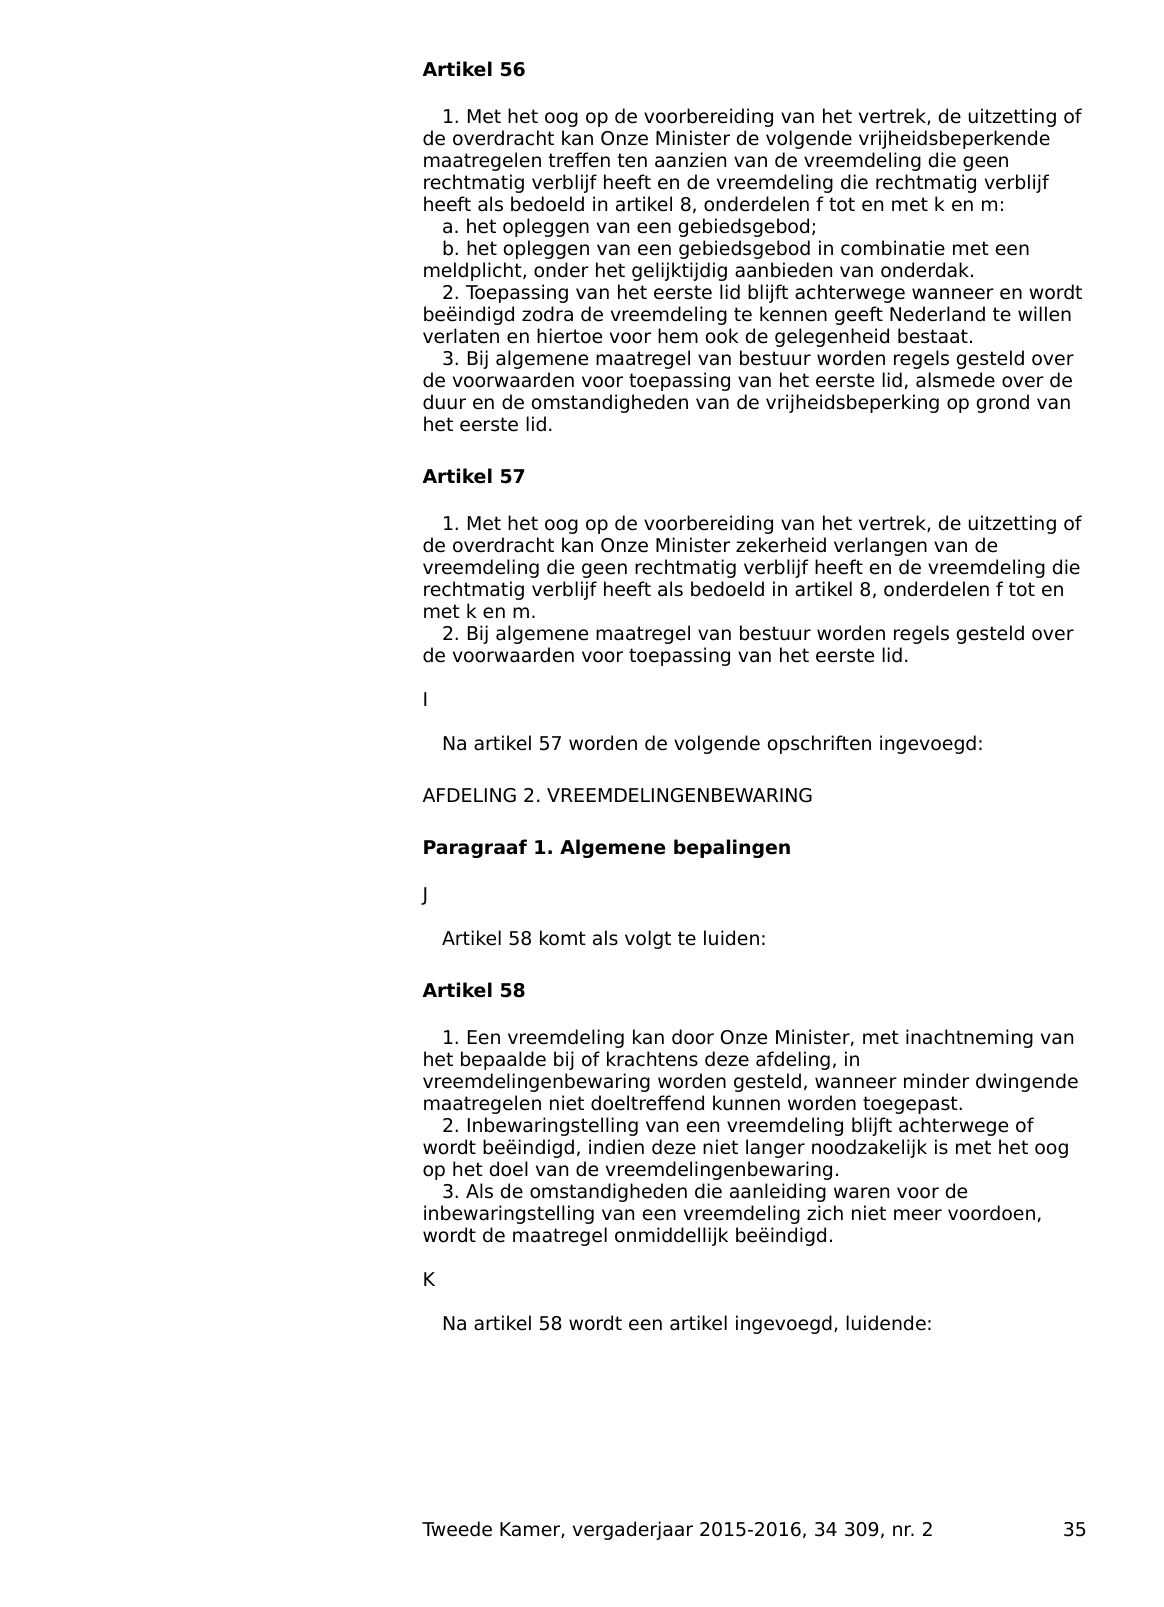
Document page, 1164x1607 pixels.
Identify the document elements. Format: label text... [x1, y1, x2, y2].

text 2. Inbewaringstelling van een vreemdeling blijft achterwege of wordt beëindigd, indien deze niet langer noodzakelijk is met het oog op het doel van de vreemdelingenbewaring. [422, 1115, 1087, 1181]
subtitle Artikel 56 [422, 59, 1087, 81]
text 1. Met het oog op de voorbereiding van het vertrek, de uitzetting of de overdracht kan Onze Minister de volgende vrijheidsbeperkende maatregelen treffen ten aanzien van de vreemdeling die geen rechtmatig verblijf heeft en de vreemdeling die rechtmatig verblijf heeft als bedoeld in artikel 8, onderdelen f tot en met k en m: [422, 106, 1087, 216]
text b. het opleggen van een gebiedsgebod in combinatie met een meldplicht, onder het gelijktijdig aanbieden van onderdak. [422, 238, 1087, 282]
text 2. Bij algemene maatregel van bestuur worden regels gesteld over de voorwaarden voor toepassing van het eerste lid. [422, 623, 1087, 667]
text Artikel 58 komt als volgt te luiden: [422, 928, 1087, 950]
text 3. Als de omstandigheden die aanleiding waren voor de inbewaringstelling van een vreemdeling zich niet meer voordoen, wordt de maatregel onmiddellijk beëindigd. [422, 1181, 1087, 1247]
text J [422, 884, 1087, 906]
text I [422, 689, 1087, 711]
subtitle Artikel 58 [422, 980, 1087, 1002]
text K [422, 1269, 1087, 1291]
subtitle Artikel 57 [422, 466, 1087, 488]
text 1. Met het oog op de voorbereiding van het vertrek, de uitzetting of de overdracht kan Onze Minister zekerheid verlangen van de vreemdeling die geen rechtmatig verblijf heeft en de vreemdeling die rechtmatig verblijf heeft als bedoeld in artikel 8, onderdelen f tot en met k en m. [422, 513, 1087, 623]
subtitle AFDELING 2. VREEMDELINGENBEWARING [422, 785, 1087, 807]
text Na artikel 58 wordt een artikel ingevoegd, luidende: [422, 1313, 1087, 1335]
text 2. Toepassing van het eerste lid blijft achterwege wanneer en wordt beëindigd zodra de vreemdeling te kennen geeft Nederland te willen verlaten en hiertoe voor hem ook de gelegenheid bestaat. [422, 282, 1087, 348]
text 1. Een vreemdeling kan door Onze Minister, met inachtneming van het bepaalde bij of krachtens deze afdeling, in vreemdelingenbewaring worden gesteld, wanneer minder dwingende maatregelen niet doeltreffend kunnen worden toegepast. [422, 1027, 1087, 1115]
text 3. Bij algemene maatregel van bestuur worden regels gesteld over de voorwaarden voor toepassing van het eerste lid, alsmede over de duur en de omstandigheden van de vrijheidsbeperking op grond van het eerste lid. [422, 348, 1087, 436]
text Na artikel 57 worden de volgende opschriften ingevoegd: [422, 733, 1087, 755]
subtitle Paragraaf 1. Algemene bepalingen [422, 837, 1087, 859]
text a. het opleggen van een gebiedsgebod; [422, 216, 1087, 238]
